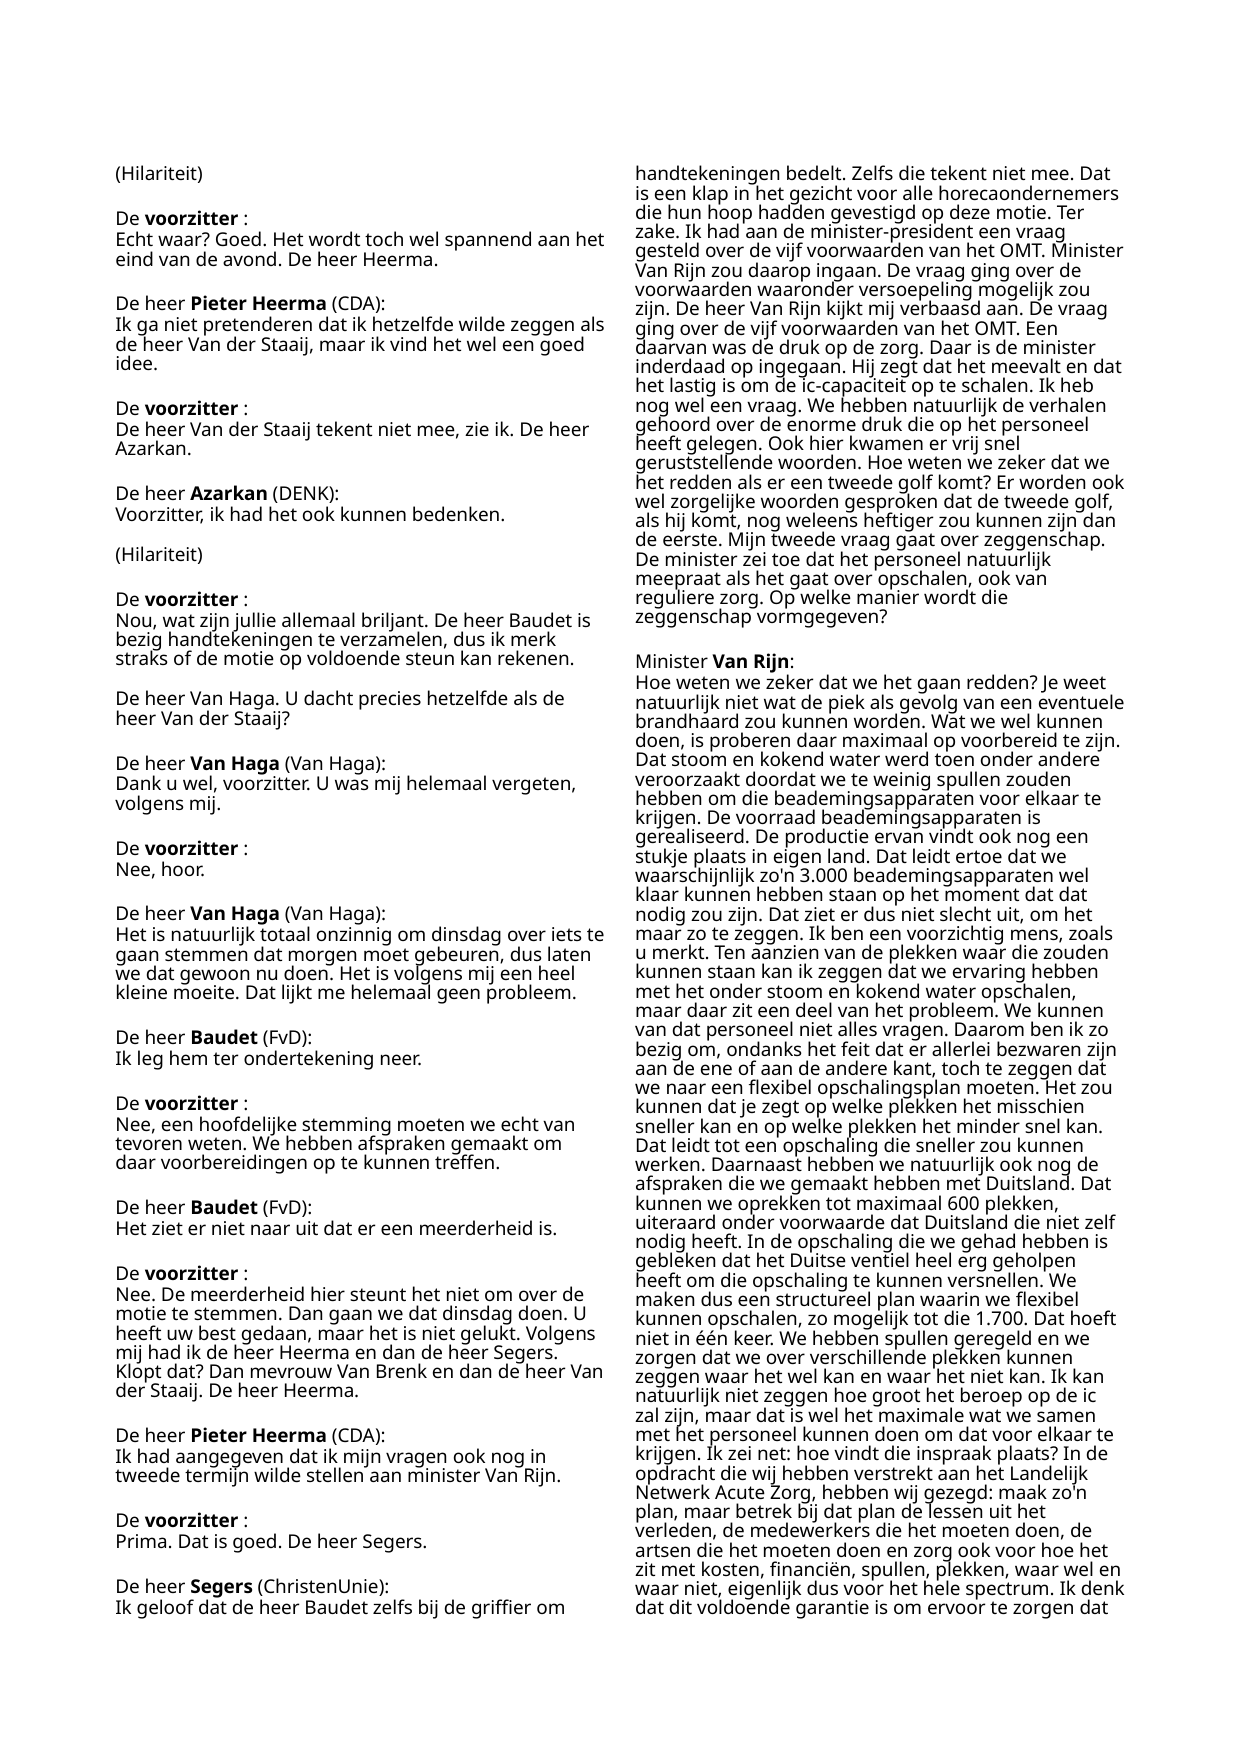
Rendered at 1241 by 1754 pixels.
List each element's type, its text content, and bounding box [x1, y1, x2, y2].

text De voorzitter : [115, 1260, 605, 1286]
text De heer Pieter Heerma (CDA): [115, 1422, 605, 1448]
text De voorzitter : [115, 1508, 605, 1533]
text Het is natuurlijk totaal onzinnig om dinsdag over iets te gaan stemmen dat morgen moet gebeuren, dus laten we dat gewoon nu doen. Het is volgens mij een heel kleine moeite. Dat lijkt me helemaal geen probleem. [115, 926, 605, 1003]
text Ik leg hem ter ondertekening neer. [115, 1050, 605, 1069]
text De heer Baudet (FvD): [115, 1024, 605, 1050]
text (Hilariteit) [115, 165, 605, 185]
text De heer Van der Staaij tekent niet mee, zie ik. De heer Azarkan. [115, 421, 605, 459]
text Nee, een hoofdelijke stemming moeten we echt van tevoren weten. We hebben afspraken gemaakt om daar voorbereidingen op te kunnen treffen. [115, 1116, 605, 1174]
text handtekeningen bedelt. Zelfs die tekent niet mee. Dat is een klap in het gezicht voor alle horecaondernemers die hun hoop hadden gevestigd op deze motie. Ter zake. Ik had aan de minister-president een vraag gesteld over de vijf voorwaarden van het OMT. Minister Van Rijn zou daarop ingaan. De vraag ging over de voorwaarden waaronder versoepeling mogelijk zou zijn. De heer Van Rijn kijkt mij verbaasd aan. De vraag ging over de vijf voorwaarden van het OMT. Een daarvan was de druk op de zorg. Daar is de minister inderdaad op ingegaan. Hij zegt dat het meevalt en dat het lastig is om de ic-capaciteit op te schalen. Ik heb nog wel een vraag. We hebben natuurlijk de verhalen gehoord over de enorme druk die op het personeel heeft gelegen. Ook hier kwamen er vrij snel geruststellende woorden. Hoe weten we zeker dat we het redden als er een tweede golf komt? Er worden ook wel zorgelijke woorden gesproken dat de tweede golf, als hij komt, nog weleens heftiger zou kunnen zijn dan de eerste. Mijn tweede vraag gaat over zeggenschap. De minister zei toe dat het personeel natuurlijk meepraat als het gaat over opschalen, ook van reguliere zorg. Op welke manier wordt die zeggenschap vormgegeven? [635, 165, 1125, 628]
text De voorzitter : [115, 1090, 605, 1116]
text Voorzitter, ik had het ook kunnen bedenken. [115, 506, 605, 525]
text Ik had aangegeven dat ik mijn vragen ook nog in tweede termijn wilde stellen aan minister Van Rijn. [115, 1448, 605, 1487]
text Het ziet er niet naar uit dat er een meerderheid is. [115, 1220, 605, 1239]
text Ik ga niet pretenderen dat ik hetzelfde wilde zeggen als de heer Van der Staaij, maar ik vind het wel een goed idee. [115, 316, 605, 374]
text Hoe weten we zeker dat we het gaan redden? Je weet natuurlijk niet wat de piek als gevolg van een eventuele brandhaard zou kunnen worden. Wat we wel kunnen doen, is proberen daar maximaal op voorbereid te zijn. Dat stoom en kokend water werd toen onder andere veroorzaakt doordat we te weinig spullen zouden hebben om die beademingsapparaten voor elkaar te krijgen. De voorraad beademingsapparaten is gerealiseerd. De productie ervan vindt ook nog een stukje plaats in eigen land. Dat leidt ertoe dat we waarschijnlijk zo'n 3.000 beademingsapparaten wel klaar kunnen hebben staan op het moment dat dat nodig zou zijn. Dat ziet er dus niet slecht uit, om het maar zo te zeggen. Ik ben een voorzichtig mens, zoals u merkt. Ten aanzien van de plekken waar die zouden kunnen staan kan ik zeggen dat we ervaring hebben met het onder stoom en kokend water opschalen, maar daar zit een deel van het probleem. We kunnen van dat personeel niet alles vragen. Daarom ben ik zo bezig om, ondanks het feit dat er allerlei bezwaren zijn aan de ene of aan de andere kant, toch te zeggen dat we naar een flexibel opschalingsplan moeten. Het zou kunnen dat je zegt op welke plekken het misschien sneller kan en op welke plekken het minder snel kan. Dat leidt tot een opschaling die sneller zou kunnen werken. Daarnaast hebben we natuurlijk ook nog de afspraken die we gemaakt hebben met Duitsland. Dat kunnen we oprekken tot maximaal 600 plekken, uiteraard onder voorwaarde dat Duitsland die niet zelf nodig heeft. In de opschaling die we gehad hebben is gebleken dat het Duitse ventiel heel erg geholpen heeft om die opschaling te kunnen versnellen. We maken dus een structureel plan waarin we flexibel kunnen opschalen, zo mogelijk tot die 1.700. Dat hoeft niet in één keer. We hebben spullen geregeld en we zorgen dat we over verschillende plekken kunnen zeggen waar het wel kan en waar het niet kan. Ik kan natuurlijk niet zeggen hoe groot het beroep op de ic zal zijn, maar dat is wel het maximale wat we samen met het personeel kunnen doen om dat voor elkaar te krijgen. Ik zei net: hoe vindt die inspraak plaats? In de opdracht die wij hebben verstrekt aan het Landelijk Netwerk Acute Zorg, hebben wij gezegd: maak zo'n plan, maar betrek bij dat plan de lessen uit het verleden, de medewerkers die het moeten doen, de artsen die het moeten doen en zorg ook voor hoe het zit met kosten, financiën, spullen, plekken, waar wel en waar niet, eigenlijk dus voor het hele spectrum. Ik denk dat dit voldoende garantie is om ervoor te zorgen dat [635, 674, 1125, 1619]
text De heer Pieter Heerma (CDA): [115, 291, 605, 316]
text (Hilariteit) [115, 546, 605, 565]
text De voorzitter : [115, 206, 605, 231]
text De voorzitter : [115, 395, 605, 421]
text De heer Van Haga. U dacht precies hetzelfde als de heer Van der Staaij? [115, 690, 605, 729]
text Minister Van Rijn: [635, 649, 1125, 674]
text Nou, wat zijn jullie allemaal briljant. De heer Baudet is bezig handtekeningen te verzamelen, dus ik merk straks of de motie op voldoende steun kan rekenen. [115, 612, 605, 669]
text Echt waar? Goed. Het wordt toch wel spannend aan het eind van de avond. De heer Heerma. [115, 231, 605, 270]
text De heer Baudet (FvD): [115, 1194, 605, 1220]
text De voorzitter : [115, 835, 605, 861]
text De voorzitter : [115, 586, 605, 612]
text Prima. Dat is goed. De heer Segers. [115, 1533, 605, 1553]
text Ik geloof dat de heer Baudet zelfs bij de griffier om [115, 1599, 605, 1618]
text Nee, hoor. [115, 861, 605, 880]
text Dank u wel, voorzitter. U was mij helemaal vergeten, volgens mij. [115, 775, 605, 814]
text Nee. De meerderheid hier steunt het niet om over de motie te stemmen. Dan gaan we dat dinsdag doen. U heeft uw best gedaan, maar het is niet gelukt. Volgens mij had ik de heer Heerma en dan de heer Segers. Klopt dat? Dan mevrouw Van Brenk en dan de heer Van der Staaij. De heer Heerma. [115, 1286, 605, 1402]
text De heer Segers (ChristenUnie): [115, 1573, 605, 1599]
text De heer Azarkan (DENK): [115, 480, 605, 506]
text De heer Van Haga (Van Haga): [115, 901, 605, 926]
text De heer Van Haga (Van Haga): [115, 750, 605, 775]
